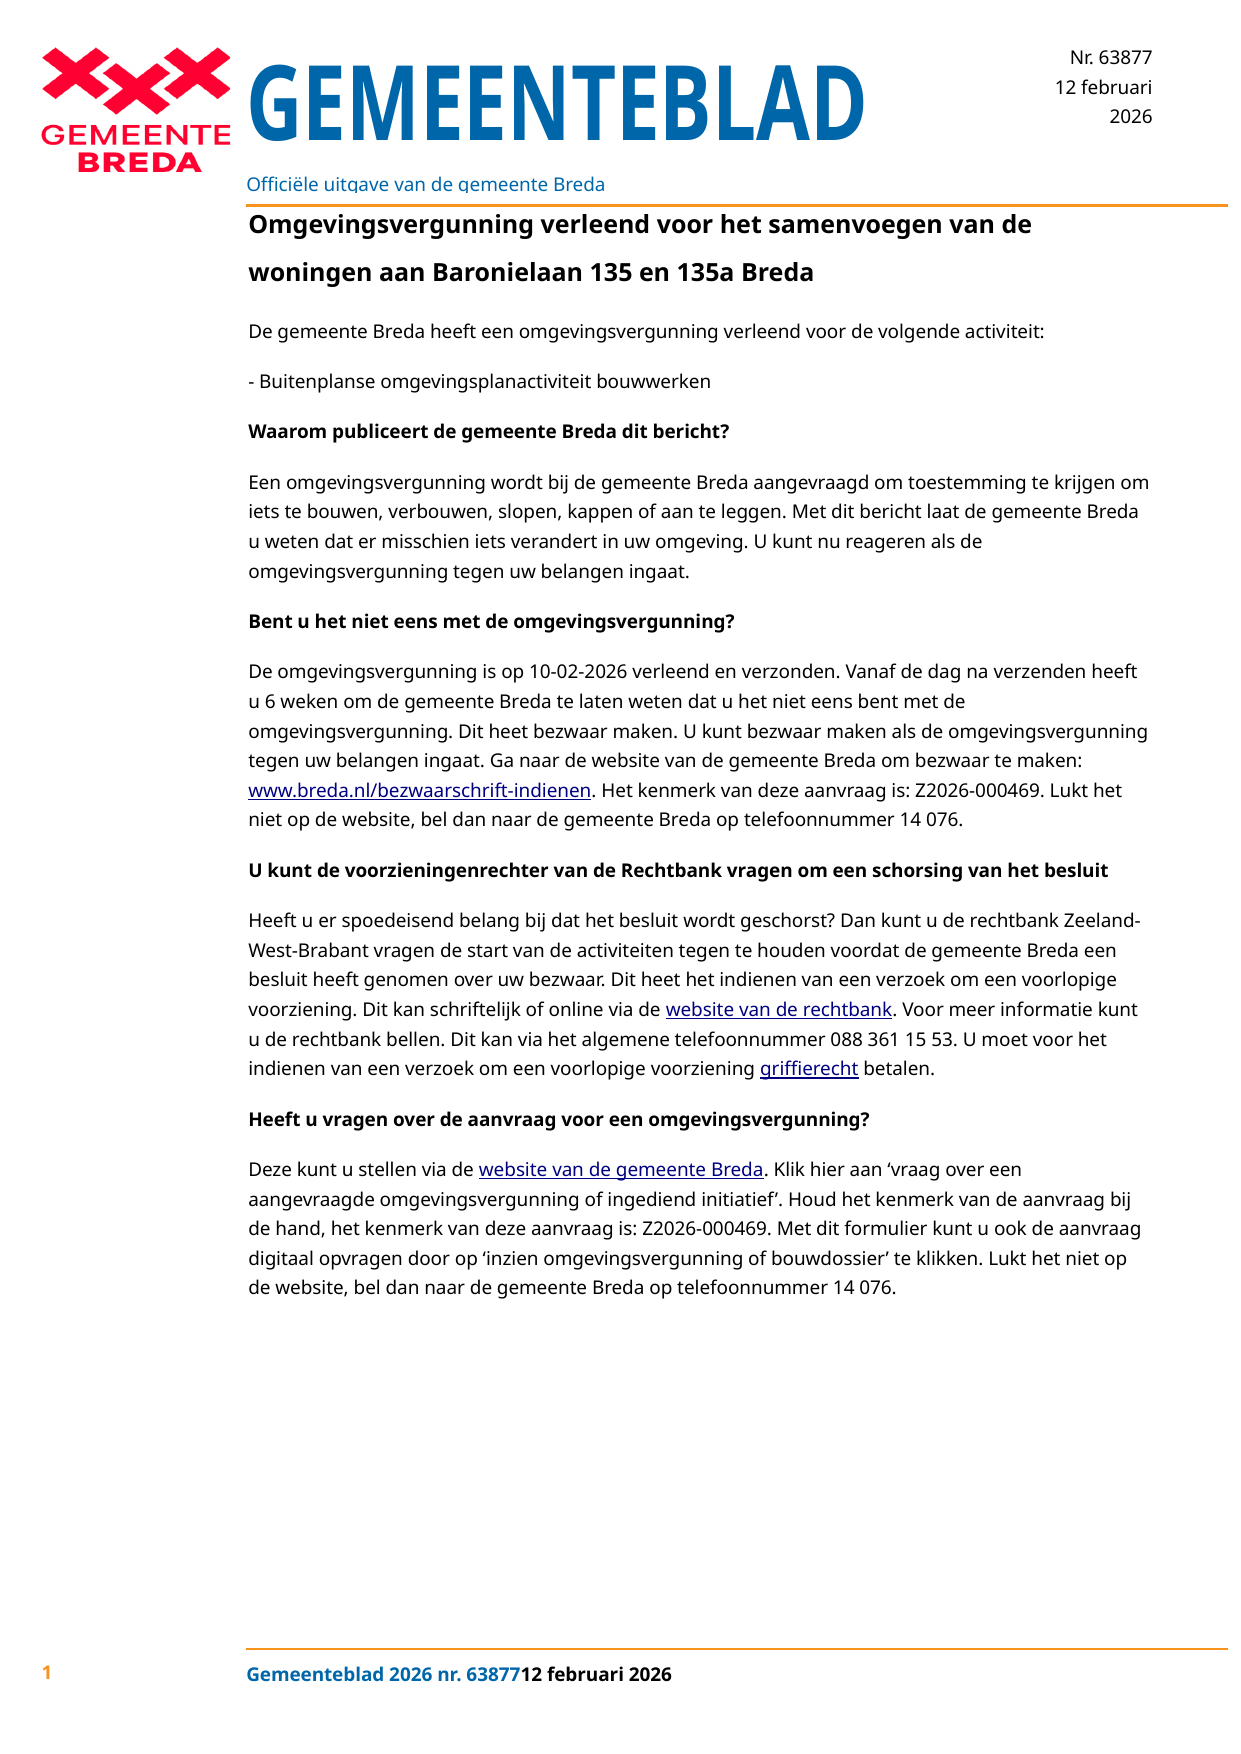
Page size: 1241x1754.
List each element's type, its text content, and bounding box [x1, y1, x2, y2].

text Een omgevingsvergunning wordt bij de gemeente Breda aangevraagd om toestemming te krijgen om iets te bouwen, verbouwen, slopen, kappen of aan te leggen. Met dit bericht laat de gemeente Breda u weten dat er misschien iets verandert in uw omgeving. U kunt nu reageren als de omgevingsvergunning tegen uw belangen ingaat. [248, 469, 1152, 584]
text Bent u het niet eens met de omgevingsvergunning? [248, 608, 1152, 634]
text De gemeente Breda heeft een omgevingsvergunning verleend voor de volgende activiteit: [248, 318, 1152, 344]
text Heeft u er spoedeisend belang bij dat het besluit wordt geschorst? Dan kunt u de rechtbank Zeeland-West-Brabant vragen de start van de activiteiten tegen te houden voordat de gemeente Breda een besluit heeft genomen over uw bezwaar. Dit heet het indienen van een verzoek om een voorlopige voorziening. Dit kan schriftelijk of online via de website van de rechtbank. Voor meer informatie kunt u de rechtbank bellen. Dit kan via het algemene telefoonnummer 088 361 15 53. U moet voor het indienen van een verzoek om een voorlopige voorziening griffierecht betalen. [248, 907, 1152, 1081]
text Heeft u vragen over de aanvraag voor een omgevingsvergunning? [248, 1106, 1152, 1132]
text - Buitenplanse omgevingsplanactiviteit bouwwerken [248, 368, 1152, 394]
text Waarom publiceert de gemeente Breda dit bericht? [248, 419, 1152, 444]
text Deze kunt u stellen via de website van de gemeente Breda. Klik hier aan ‘vraag over een aangevraagde omgevingsvergunning of ingediend initiatief’. Houd het kenmerk van de aanvraag bij de hand, het kenmerk van deze aanvraag is: Z2026-000469. Met dit formulier kunt u ook de aanvraag digitaal opvragen door op ‘inzien omgevingsvergunning of bouwdossier’ te klikken. Lukt het niet op de website, bel dan naar de gemeente Breda op telefoonnummer 14 076. [248, 1156, 1152, 1300]
text U kunt de voorzieningenrechter van de Rechtbank vragen om een schorsing van het besluit [248, 857, 1152, 883]
text Omgevingsvergunning verleend voor het samenvoegen van de woningen aan Baronielaan 135 en 135a Breda [248, 207, 1152, 288]
text De omgevingsvergunning is op 10-02-2026 verleend en verzonden. Vanaf de dag na verzenden heeft u 6 weken om de gemeente Breda te laten weten dat u het niet eens bent met de omgevingsvergunning. Dit heet bezwaar maken. U kunt bezwaar maken als de omgevingsvergunning tegen uw belangen ingaat. Ga naar de website van de gemeente Breda om bezwaar te maken: www.breda.nl/bezwaarschrift-indienen. Het kenmerk van deze aanvraag is: Z2026-000469. Lukt het niet op de website, bel dan naar de gemeente Breda op telefoonnummer 14 076. [248, 659, 1152, 832]
picture [41, 47, 231, 172]
